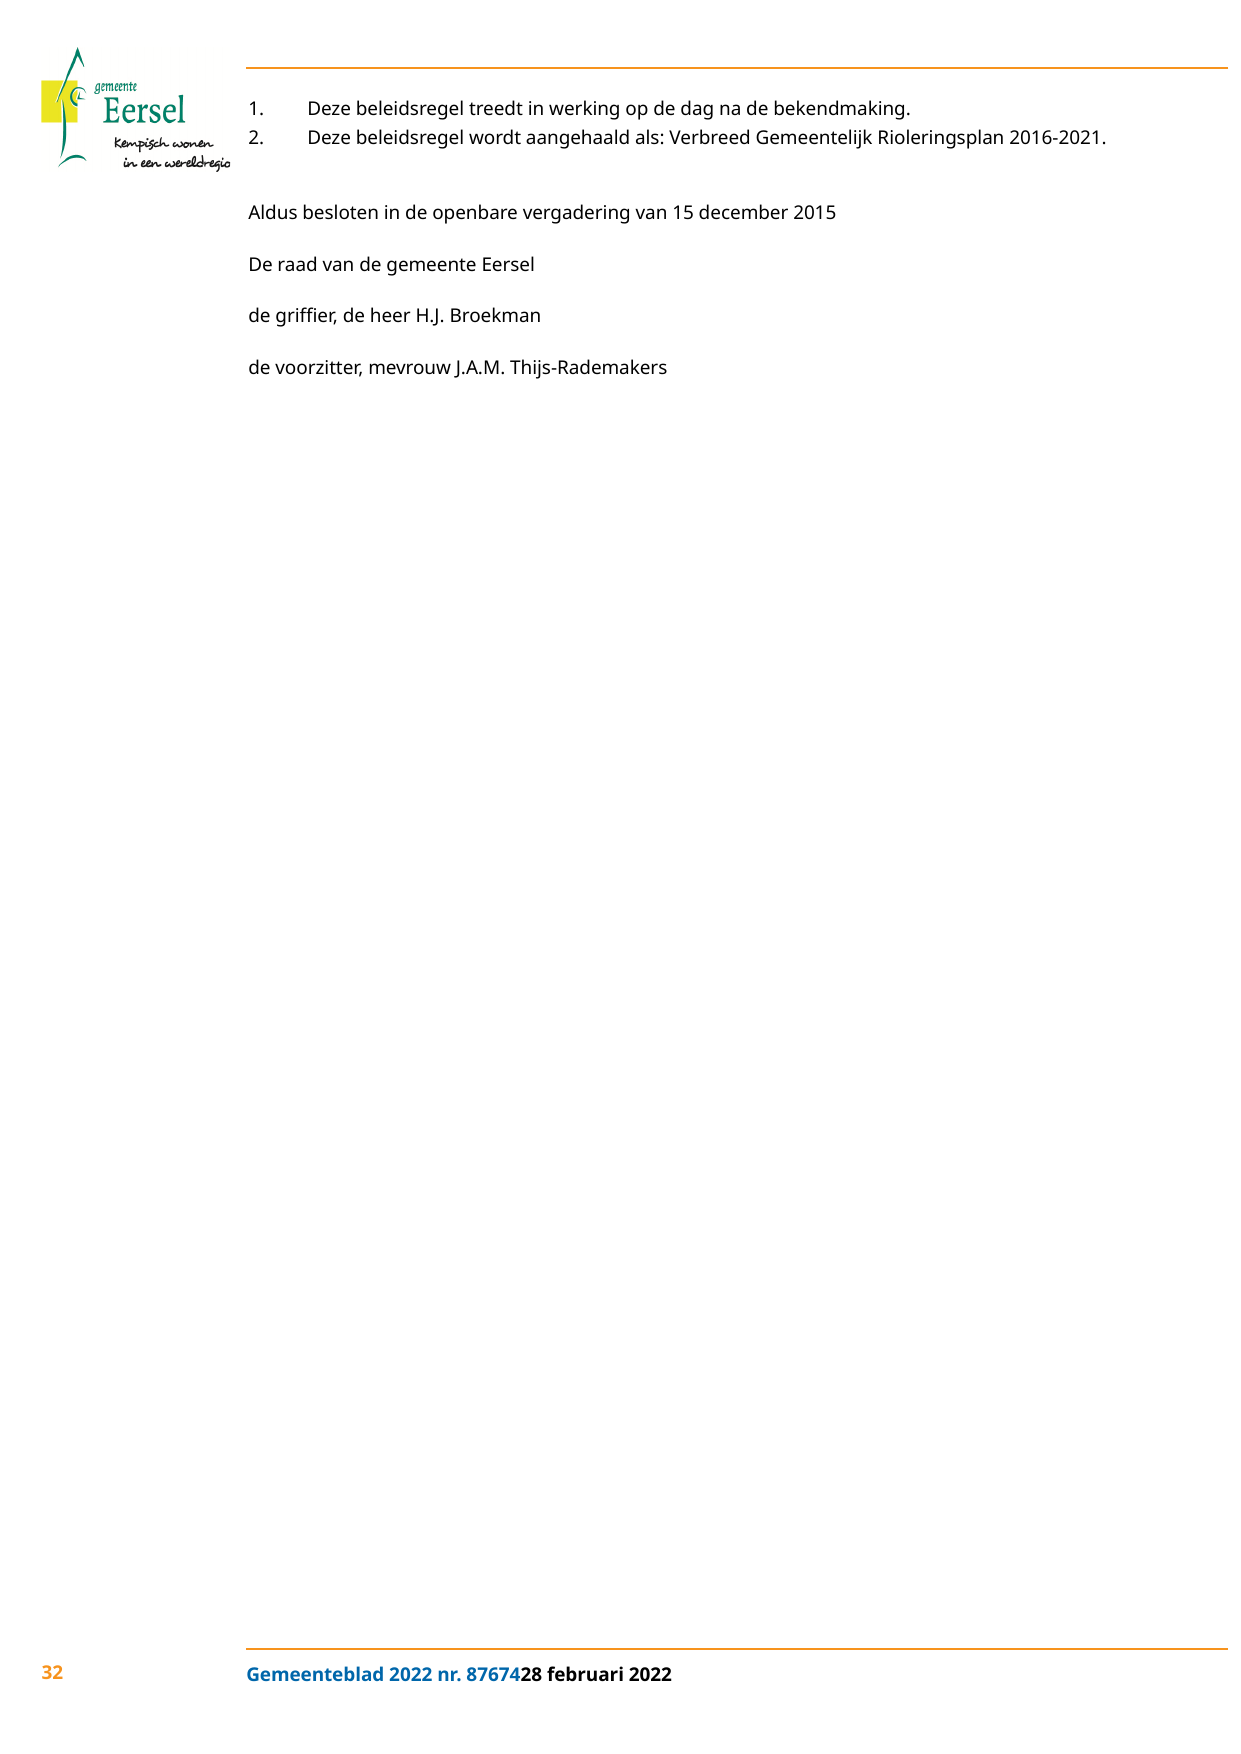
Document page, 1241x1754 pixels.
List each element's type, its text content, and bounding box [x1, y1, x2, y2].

text De raad van de gemeente Eersel [248, 251, 1152, 277]
text de voorzitter, mevrouw J.A.M. Thijs-Rademakers [248, 354, 1152, 380]
text Aldus besloten in de openbare vergadering van 15 december 2015 [248, 199, 1152, 225]
list Deze beleidsregel treedt in werking op de dag na de bekendmaking. [248, 95, 1152, 121]
list Deze beleidsregel wordt aangehaald als: Verbreed Gemeentelijk Rioleringsplan 2016-2021. [248, 124, 1152, 150]
text de griffier, de heer H.J. Broekman [248, 302, 1152, 328]
picture [41, 47, 231, 172]
